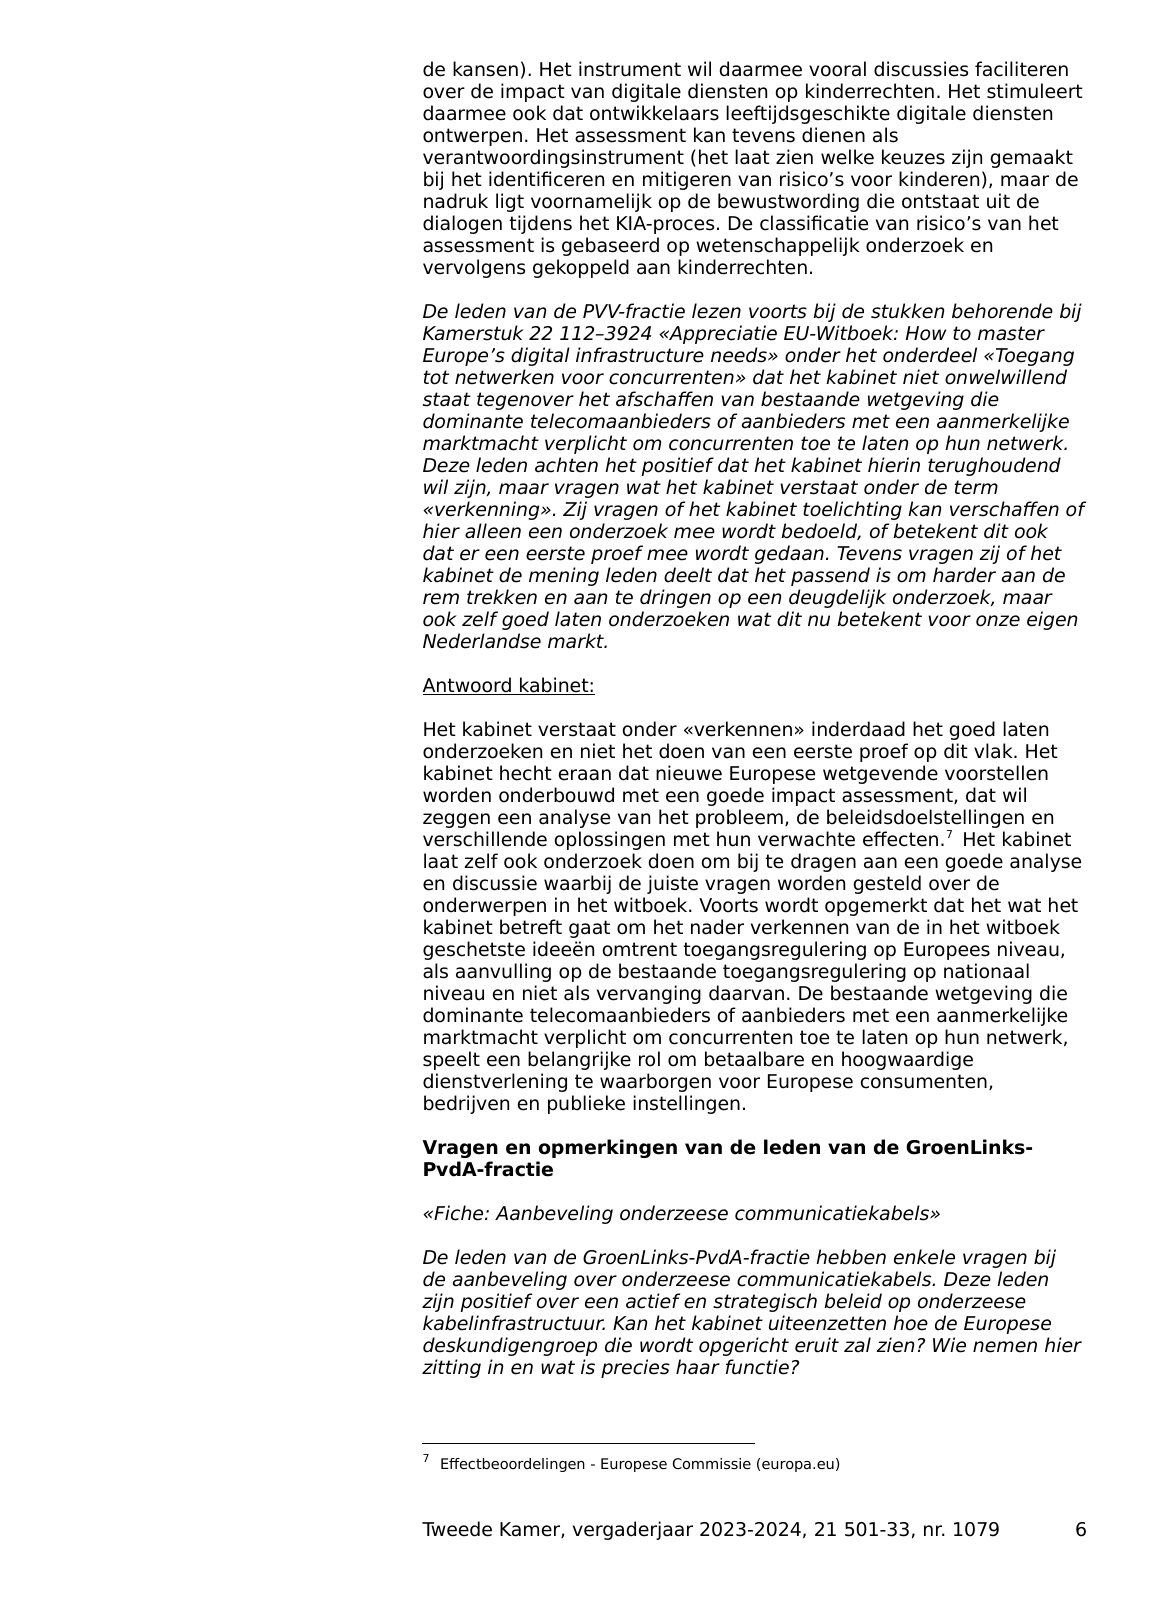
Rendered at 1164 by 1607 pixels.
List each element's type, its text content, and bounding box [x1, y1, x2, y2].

text de kansen). Het instrument wil daarmee vooral discussies faciliteren over de impact van digitale diensten op kinderrechten. Het stimuleert daarmee ook dat ontwikkelaars leeftijdsgeschikte digitale diensten ontwerpen. Het assessment kan tevens dienen als verantwoordingsinstrument (het laat zien welke keuzes zijn gemaakt bij het identificeren en mitigeren van risico’s voor kinderen), maar de nadruk ligt voornamelijk op de bewustwording die ontstaat uit de dialogen tijdens het KIA-proces. De classificatie van risico’s van het assessment is gebaseerd op wetenschappelijk onderzoek en vervolgens gekoppeld aan kinderrechten. [422, 59, 1087, 279]
text De leden van de PVV-fractie lezen voorts bij de stukken behorende bij Kamerstuk 22 112–3924 «Appreciatie EU-Witboek: How to master Europe’s digital infrastructure needs» onder het onderdeel «Toegang tot netwerken voor concurrenten» dat het kabinet niet onwelwillend staat tegenover het afschaffen van bestaande wetgeving die dominante telecomaanbieders of aanbieders met een aanmerkelijke marktmacht verplicht om concurrenten toe te laten op hun netwerk. Deze leden achten het positief dat het kabinet hierin terughoudend wil zijn, maar vragen wat het kabinet verstaat onder de term «verkenning». Zij vragen of het kabinet toelichting kan verschaffen of hier alleen een onderzoek mee wordt bedoeld, of betekent dit ook dat er een eerste proef mee wordt gedaan. Tevens vragen zij of het kabinet de mening leden deelt dat het passend is om harder aan de rem trekken en aan te dringen op een deugdelijk onderzoek, maar ook zelf goed laten onderzoeken wat dit nu betekent voor onze eigen Nederlandse markt. [422, 301, 1087, 653]
text Het kabinet verstaat onder «verkennen» inderdaad het goed laten onderzoeken en niet het doen van een eerste proef op dit vlak. Het kabinet hecht eraan dat nieuwe Europese wetgevende voorstellen worden onderbouwd met een goede impact assessment, dat wil zeggen een analyse van het probleem, de beleidsdoelstellingen en verschillende oplossingen met hun verwachte effecten. Het kabinet laat zelf ook onderzoek doen om bij te dragen aan een goede analyse en discussie waarbij de juiste vragen worden gesteld over de onderwerpen in het witboek. Voorts wordt opgemerkt dat het wat het kabinet betreft gaat om het nader verkennen van de in het witboek geschetste ideeën omtrent toegangsregulering op Europees niveau, als aanvulling op de bestaande toegangsregulering op nationaal niveau en niet als vervanging daarvan. De bestaande wetgeving die dominante telecomaanbieders of aanbieders met een aanmerkelijke marktmacht verplicht om concurrenten toe te laten op hun netwerk, speelt een belangrijke rol om betaalbare en hoogwaardige dienstverlening te waarborgen voor Europese consumenten, bedrijven en publieke instellingen. [422, 719, 1087, 1115]
text Effectbeoordelingen - Europese Commissie (europa.eu) [422, 1452, 1087, 1474]
subtitle Antwoord kabinet: [422, 675, 1087, 697]
subtitle Vragen en opmerkingen van de leden van de GroenLinks-PvdA-fractie [422, 1137, 1087, 1181]
text De leden van de GroenLinks-PvdA-fractie hebben enkele vragen bij de aanbeveling over onderzeese communicatiekabels. Deze leden zijn positief over een actief en strategisch beleid op onderzeese kabelinfrastructuur. Kan het kabinet uiteenzetten hoe de Europese deskundigengroep die wordt opgericht eruit zal zien? Wie nemen hier zitting in en wat is precies haar functie? [422, 1247, 1087, 1379]
subtitle «Fiche: Aanbeveling onderzeese communicatiekabels» [422, 1203, 1087, 1225]
